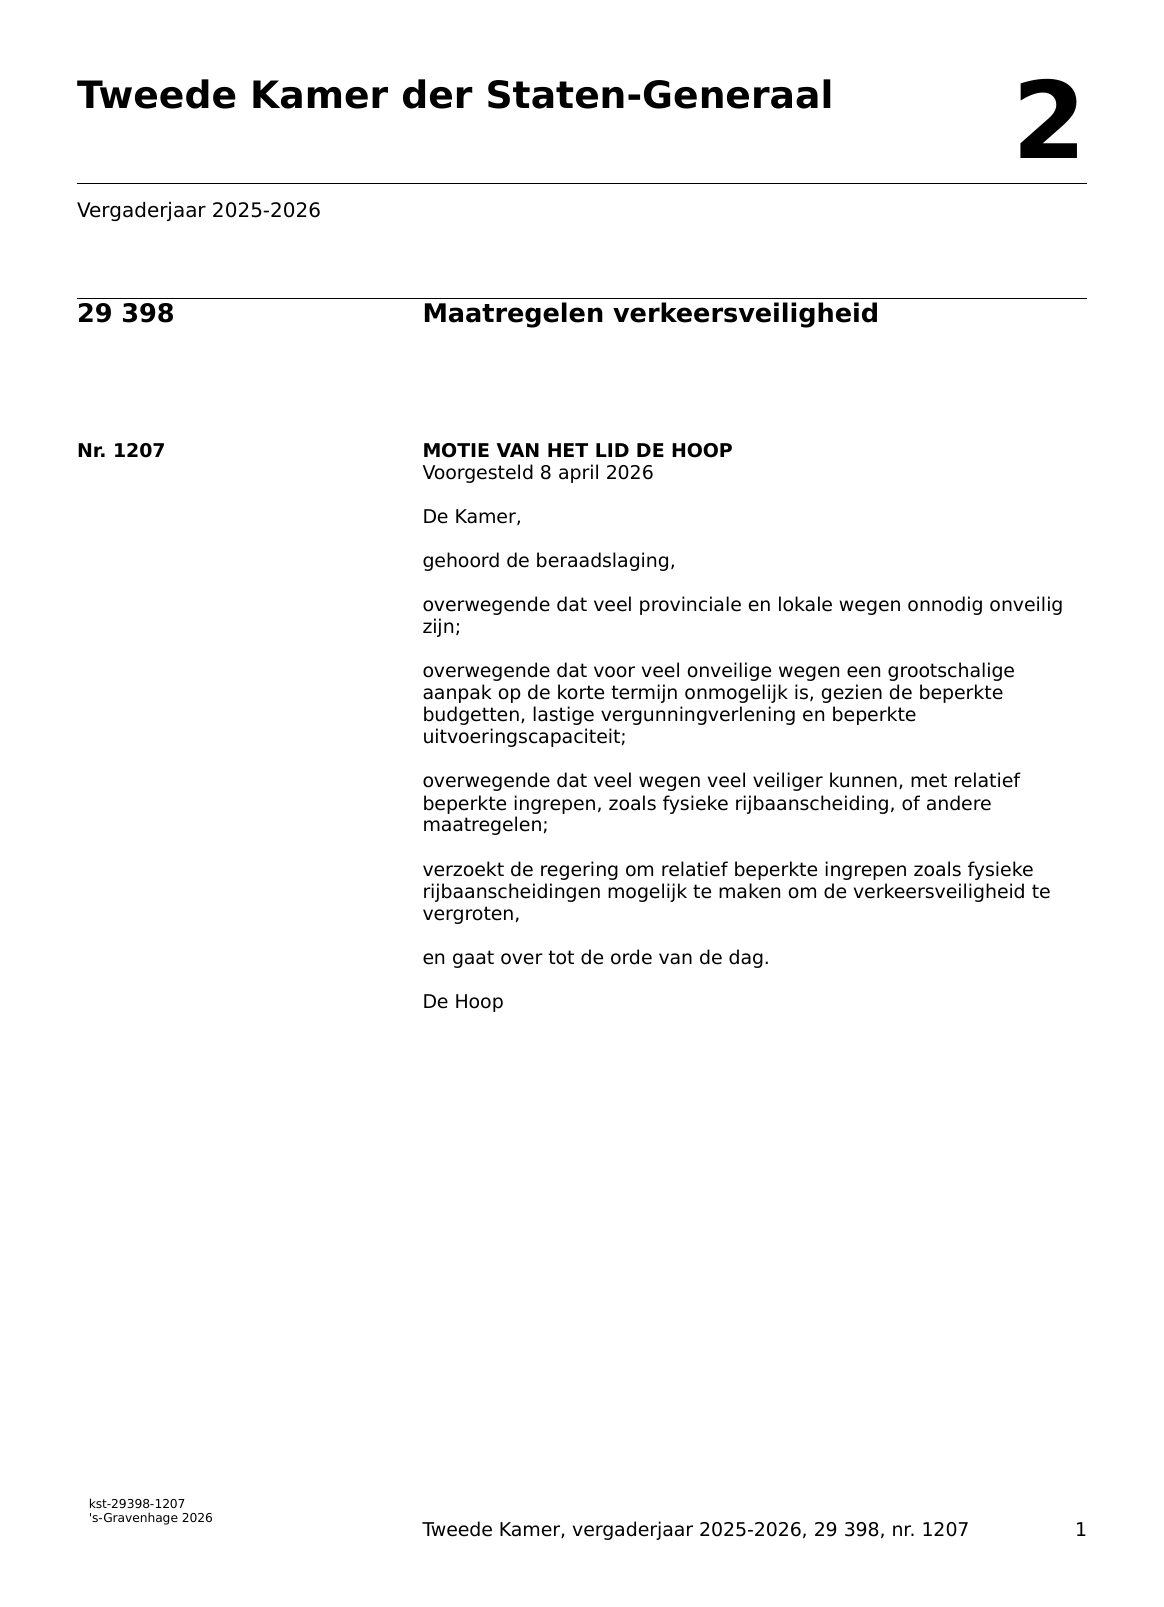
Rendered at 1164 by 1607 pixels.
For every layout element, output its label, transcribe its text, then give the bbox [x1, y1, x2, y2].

subtitle Nr. 1207 MOTIE VAN HET LID DE HOOP [77, 440, 1087, 462]
text gehoord de beraadslaging, [422, 550, 1087, 572]
table_cell Vergaderjaar 2025-2026 [77, 184, 1087, 298]
table_header 2 [886, 59, 1087, 183]
text De Kamer, [422, 506, 1087, 528]
text 's-Gravenhage 2026 [88, 1511, 323, 1525]
text overwegende dat veel wegen veel veiliger kunnen, met relatief beperkte ingrepen, zoals fysieke rijbaanscheiding, of andere maatregelen; [422, 770, 1087, 836]
table_header Tweede Kamer der Staten-Generaal [77, 59, 886, 183]
text overwegende dat veel provinciale en lokale wegen onnodig onveilig zijn; [422, 594, 1087, 638]
text overwegende dat voor veel onveilige wegen een grootschalige aanpak op de korte termijn onmogelijk is, gezien de beperkte budgetten, lastige vergunningverlening en beperkte uitvoeringscapaciteit; [422, 660, 1087, 748]
text kst-29398-1207 [88, 1497, 323, 1511]
text Voorgesteld 8 april 2026 [422, 462, 1087, 484]
text verzoekt de regering om relatief beperkte ingrepen zoals fysieke rijbaanscheidingen mogelijk te maken om de verkeersveiligheid te vergroten, [422, 858, 1087, 924]
text en gaat over tot de orde van de dag. [422, 947, 1087, 969]
subtitle 29 398 Maatregelen verkeersveiligheid [77, 299, 1087, 329]
text De Hoop [422, 991, 1087, 1013]
